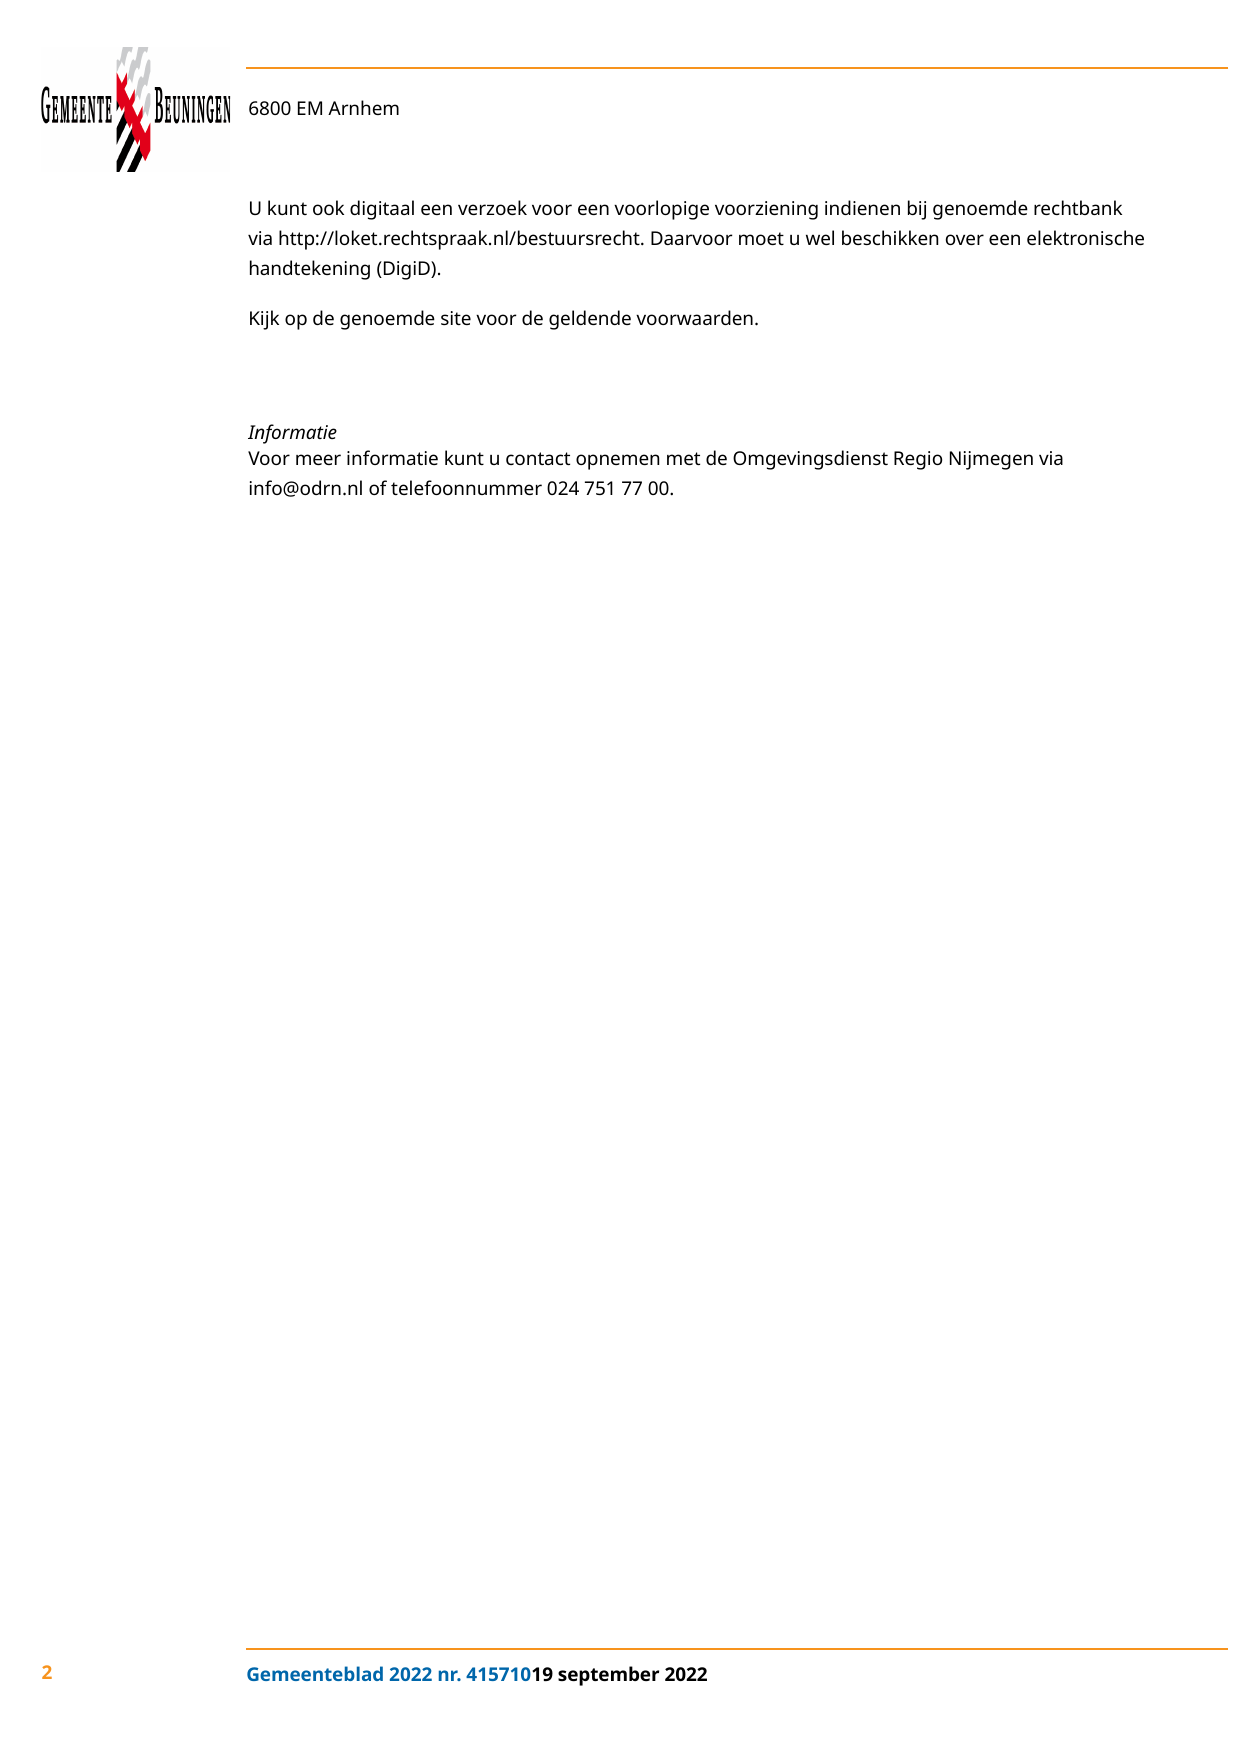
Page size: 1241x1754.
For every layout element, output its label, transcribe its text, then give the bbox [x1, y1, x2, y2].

text U kunt ook digitaal een verzoek voor een voorlopige voorziening indienen bij genoemde rechtbank via http://loket.rechtspraak.nl/bestuursrecht. Daarvoor moet u wel beschikken over een elektronische handtekening (DigiD). [248, 196, 1152, 281]
text Informatie [248, 419, 1152, 445]
text Kijk op de genoemde site voor de geldende voorwaarden. [248, 305, 1152, 331]
text Voor meer informatie kunt u contact opnemen met de Omgevingsdienst Regio Nijmegen via info@odrn.nl of telefoonnummer 024 751 77 00. [248, 445, 1152, 501]
picture [41, 47, 231, 172]
text 6800 EM Arnhem [248, 95, 1152, 121]
